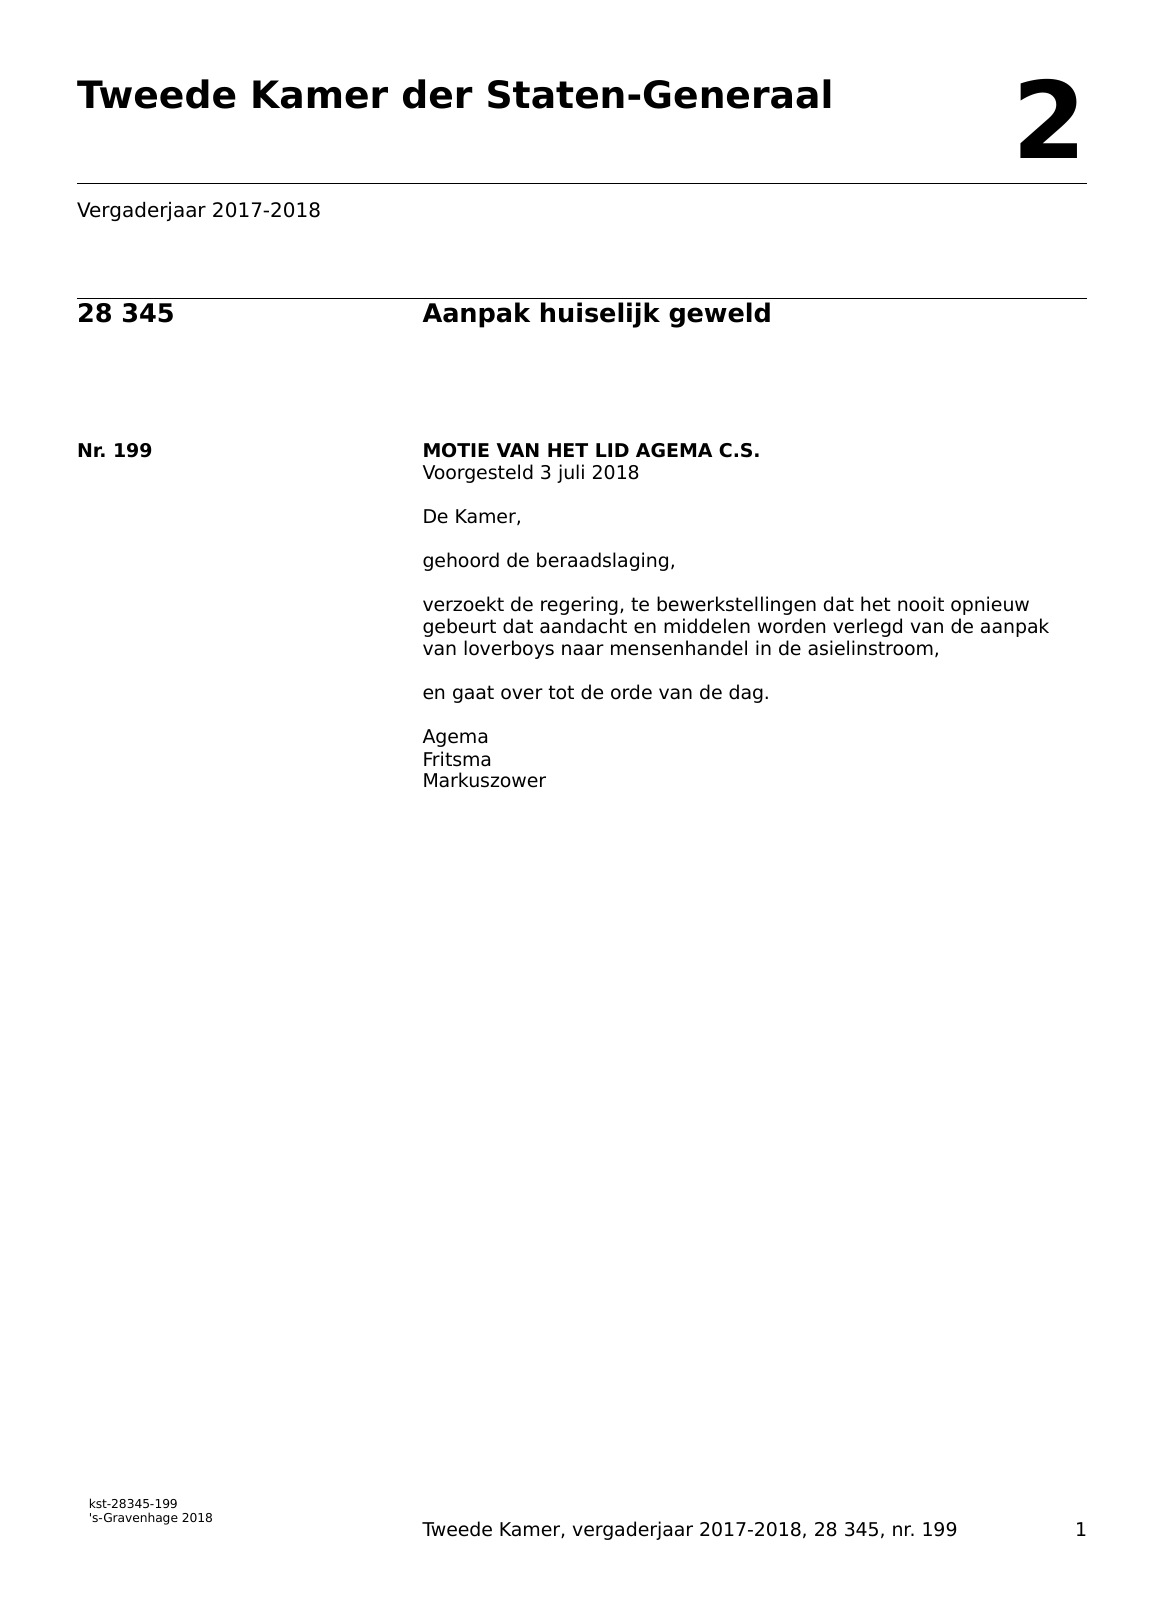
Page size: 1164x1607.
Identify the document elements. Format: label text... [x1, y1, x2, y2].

text kst-28345-199 [88, 1497, 323, 1511]
text Fritsma [422, 748, 1087, 770]
text en gaat over tot de orde van de dag. [422, 682, 1087, 704]
text 's-Gravenhage 2018 [88, 1511, 323, 1525]
text gehoord de beraadslaging, [422, 550, 1087, 572]
subtitle Nr. 199 MOTIE VAN HET LID AGEMA C.S. [77, 440, 1087, 462]
text De Kamer, [422, 506, 1087, 528]
table_cell Vergaderjaar 2017-2018 [77, 184, 1087, 298]
text Agema [422, 726, 1087, 748]
table_header 2 [886, 59, 1087, 183]
text Voorgesteld 3 juli 2018 [422, 462, 1087, 484]
table_header Tweede Kamer der Staten-Generaal [77, 59, 886, 183]
subtitle 28 345 Aanpak huiselijk geweld [77, 299, 1087, 329]
text verzoekt de regering, te bewerkstellingen dat het nooit opnieuw gebeurt dat aandacht en middelen worden verlegd van de aanpak van loverboys naar mensenhandel in de asielinstroom, [422, 594, 1087, 660]
text Markuszower [422, 770, 1087, 792]
